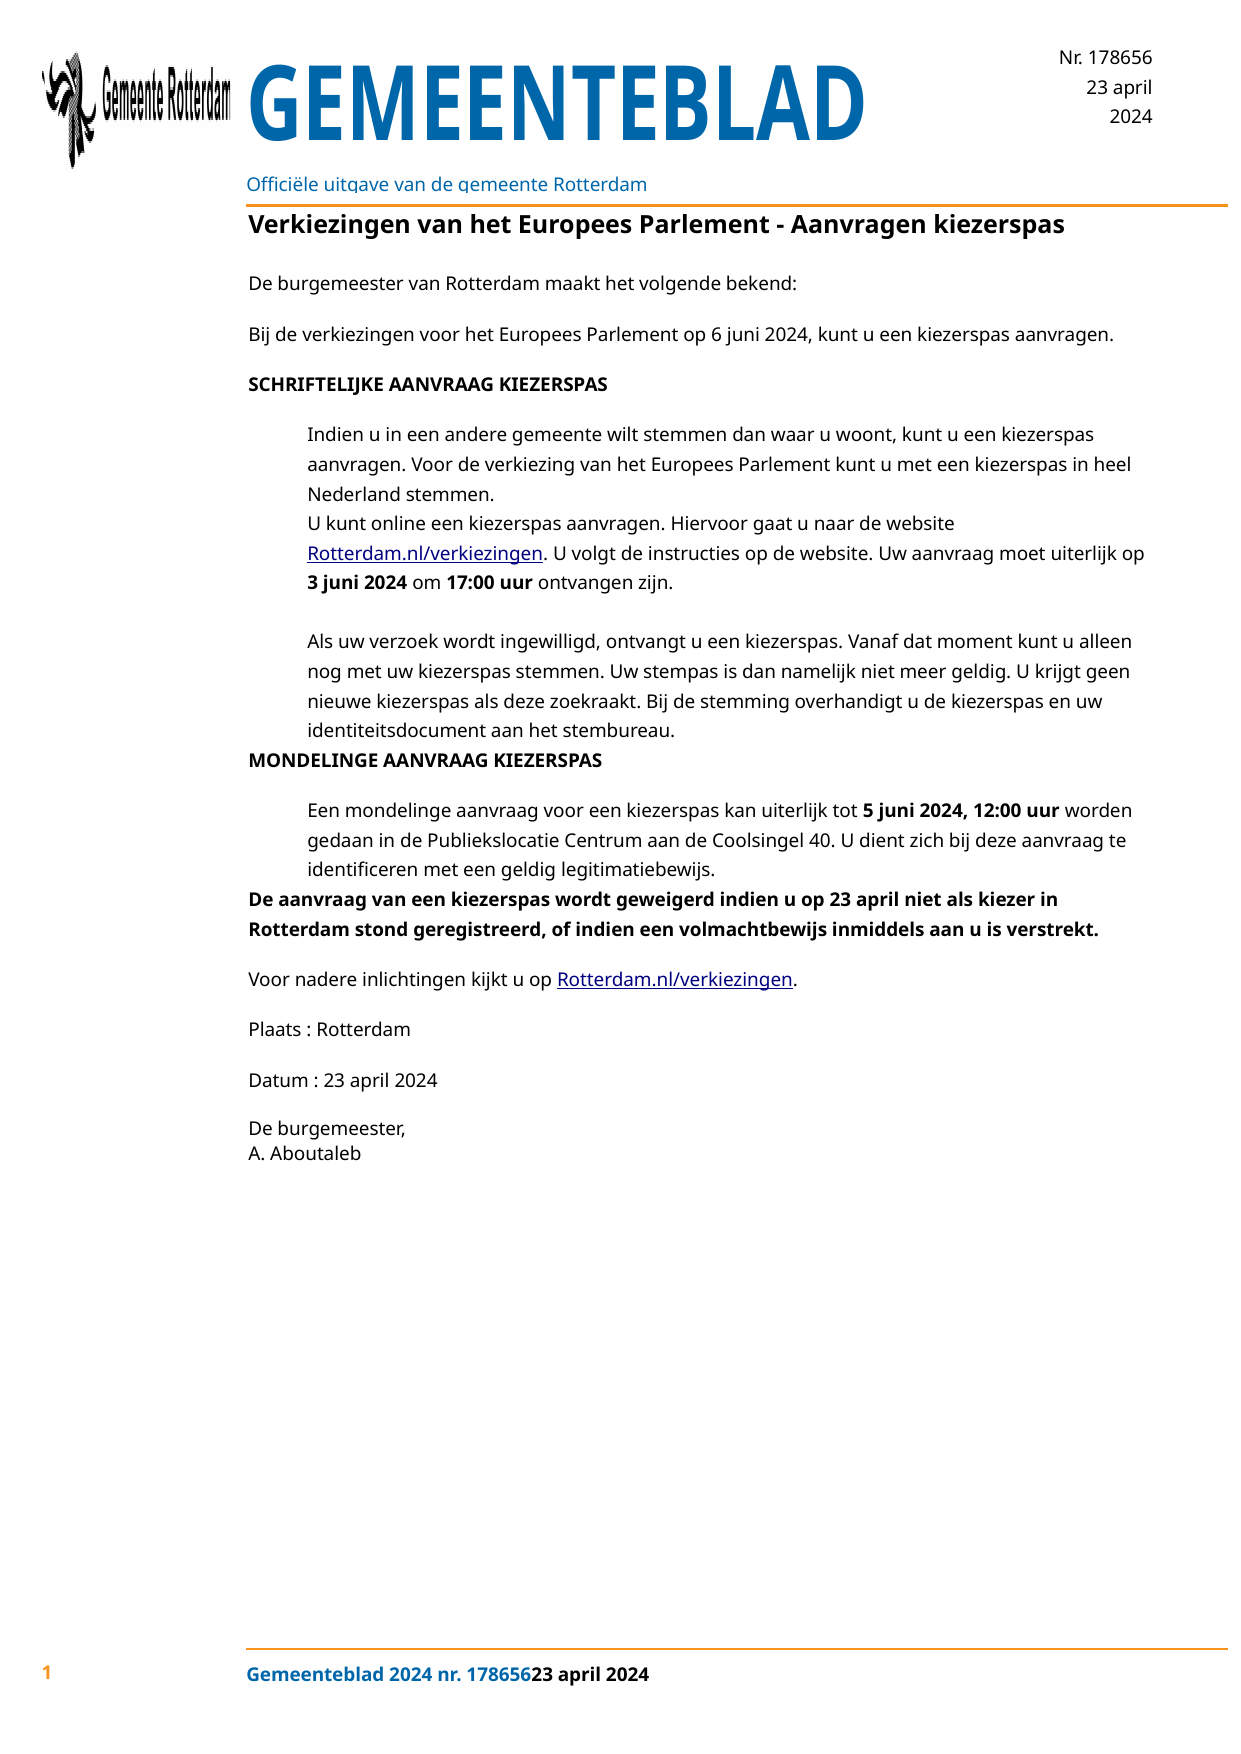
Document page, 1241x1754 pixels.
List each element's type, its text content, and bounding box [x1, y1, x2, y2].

text De burgemeester, [248, 1115, 1152, 1141]
text Bij de verkiezingen voor het Europees Parlement op 6 juni 2024, kunt u een kiezerspas aanvragen. [248, 321, 1152, 346]
list Een mondelinge aanvraag voor een kiezerspas kan uiterlijk tot 5 juni 2024, 12:00 uur worden gedaan in de Publiekslocatie Centrum aan de Coolsingel 40. U dient zich bij deze aanvraag te identificeren met een geldig legitimatiebewijs. [248, 797, 1152, 882]
text De aanvraag van een kiezerspas wordt geweigerd indien u op 23 april niet als kiezer in Rotterdam stond geregistreerd, of indien een volmachtbewijs inmiddels aan u is verstrekt. [248, 886, 1152, 941]
text Verkiezingen van het Europees Parlement - Aanvragen kiezerspas [248, 207, 1152, 241]
text De burgemeester van Rotterdam maakt het volgende bekend: [248, 270, 1152, 296]
text SCHRIFTELIJKE AANVRAAG KIEZERSPAS [248, 371, 1152, 397]
list Indien u in een andere gemeente wilt stemmen dan waar u woont, kunt u een kiezerspas aanvragen. Voor de verkiezing van het Europees Parlement kunt u met een kiezerspas in heel Nederland stemmen. [248, 422, 1152, 506]
text Voor nadere inlichtingen kijkt u op Rotterdam.nl/verkiezingen. [248, 966, 1152, 992]
list U kunt online een kiezerspas aanvragen. Hiervoor gaat u naar de website Rotterdam.nl/verkiezingen. U volgt de instructies op de website. Uw aanvraag moet uiterlijk op 3 juni 2024 om 17:00 uur ontvangen zijn. [248, 510, 1152, 595]
text A. Aboutaleb [248, 1141, 1152, 1166]
list Als uw verzoek wordt ingewilligd, ontvangt u een kiezerspas. Vanaf dat moment kunt u alleen nog met uw kiezerspas stemmen. Uw stempas is dan namelijk niet meer geldig. U krijgt geen nieuwe kiezerspas als deze zoekraakt. Bij de stemming overhandigt u de kiezerspas en uw identiteitsdocument aan het stembureau. [248, 629, 1152, 743]
text Plaats : Rotterdam [248, 1017, 1152, 1042]
text MONDELINGE AANVRAAG KIEZERSPAS [248, 747, 1152, 773]
text Datum : 23 april 2024 [248, 1067, 1152, 1093]
picture [41, 47, 231, 172]
